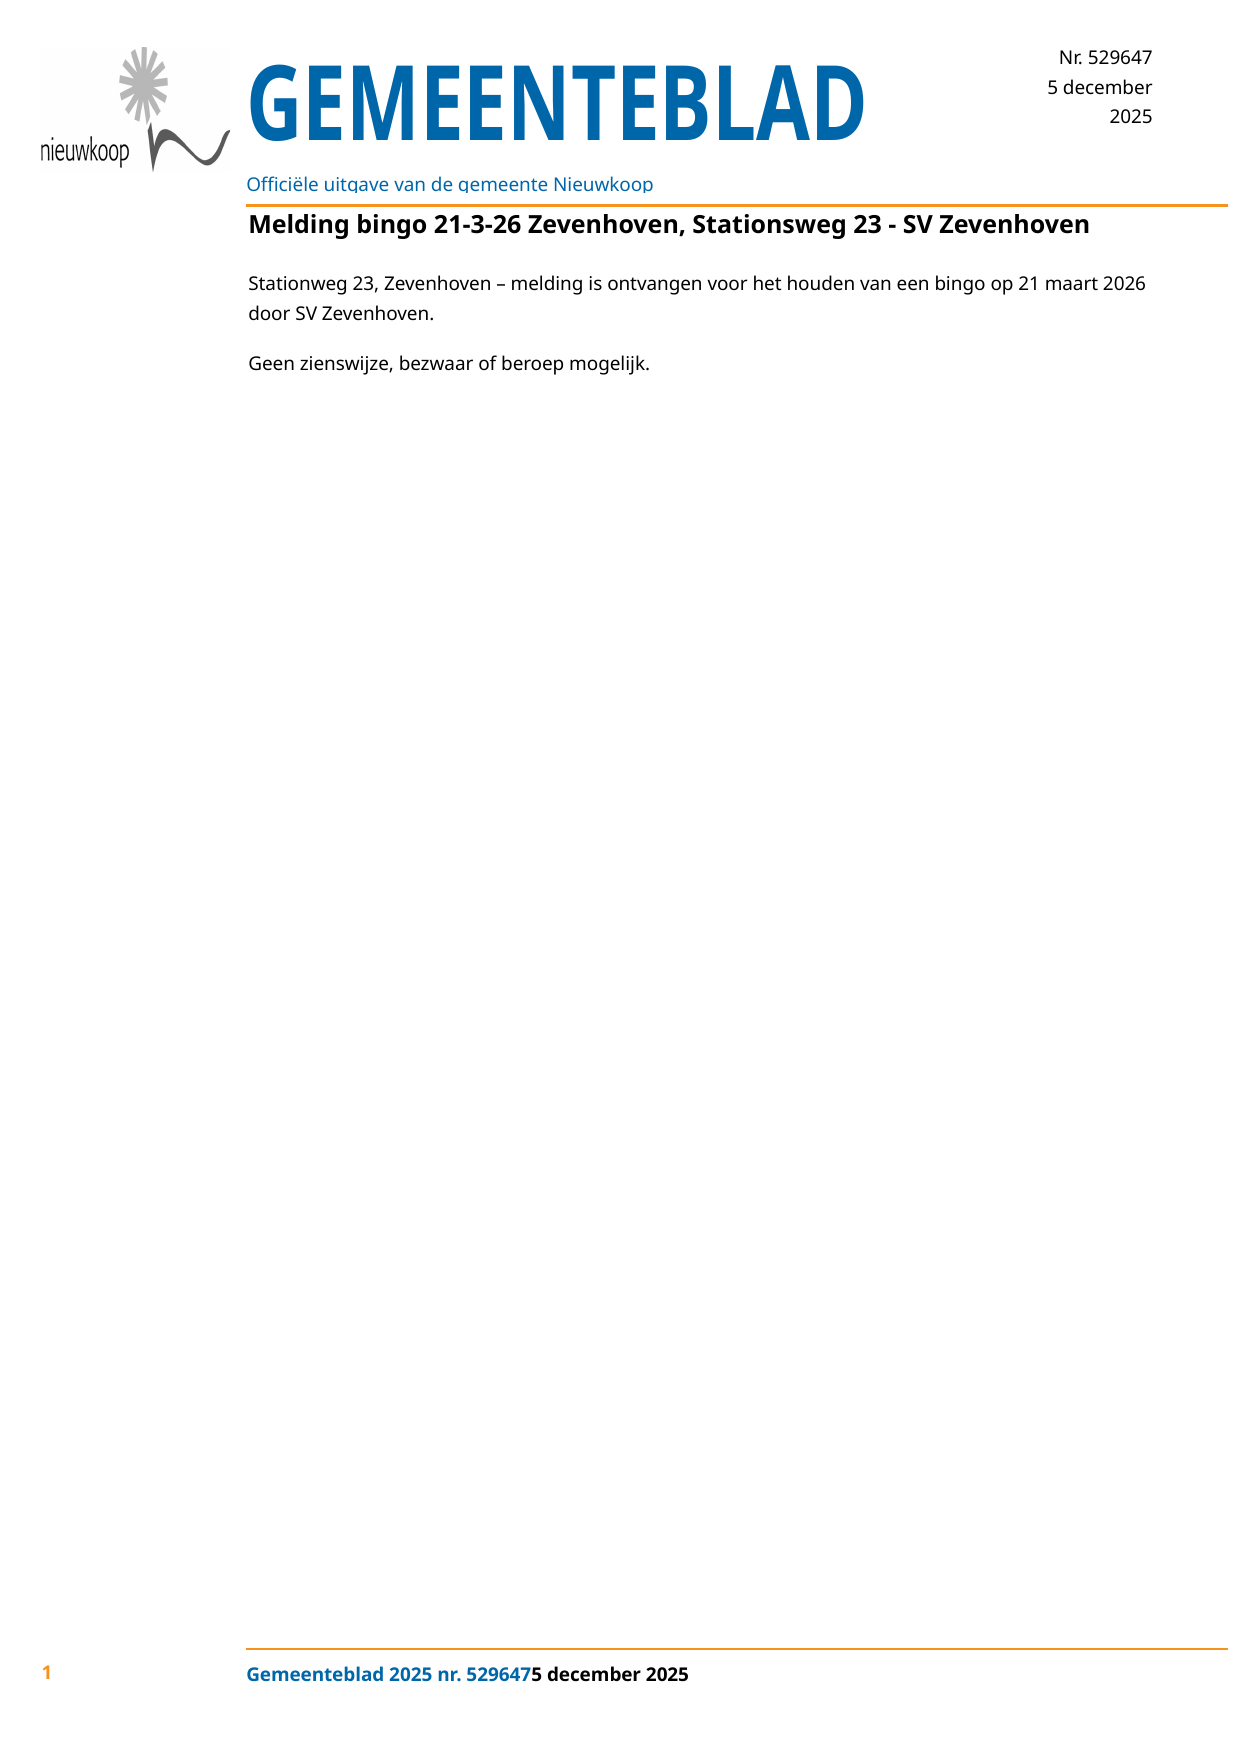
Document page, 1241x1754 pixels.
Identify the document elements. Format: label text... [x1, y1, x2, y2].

text Melding bingo 21-3-26 Zevenhoven, Stationsweg 23 - SV Zevenhoven [248, 207, 1152, 241]
picture [41, 47, 231, 172]
text Geen zienswijze, bezwaar of beroep mogelijk. [248, 350, 1152, 376]
text Stationweg 23, Zevenhoven – melding is ontvangen voor het houden van een bingo op 21 maart 2026 door SV Zevenhoven. [248, 270, 1152, 326]
